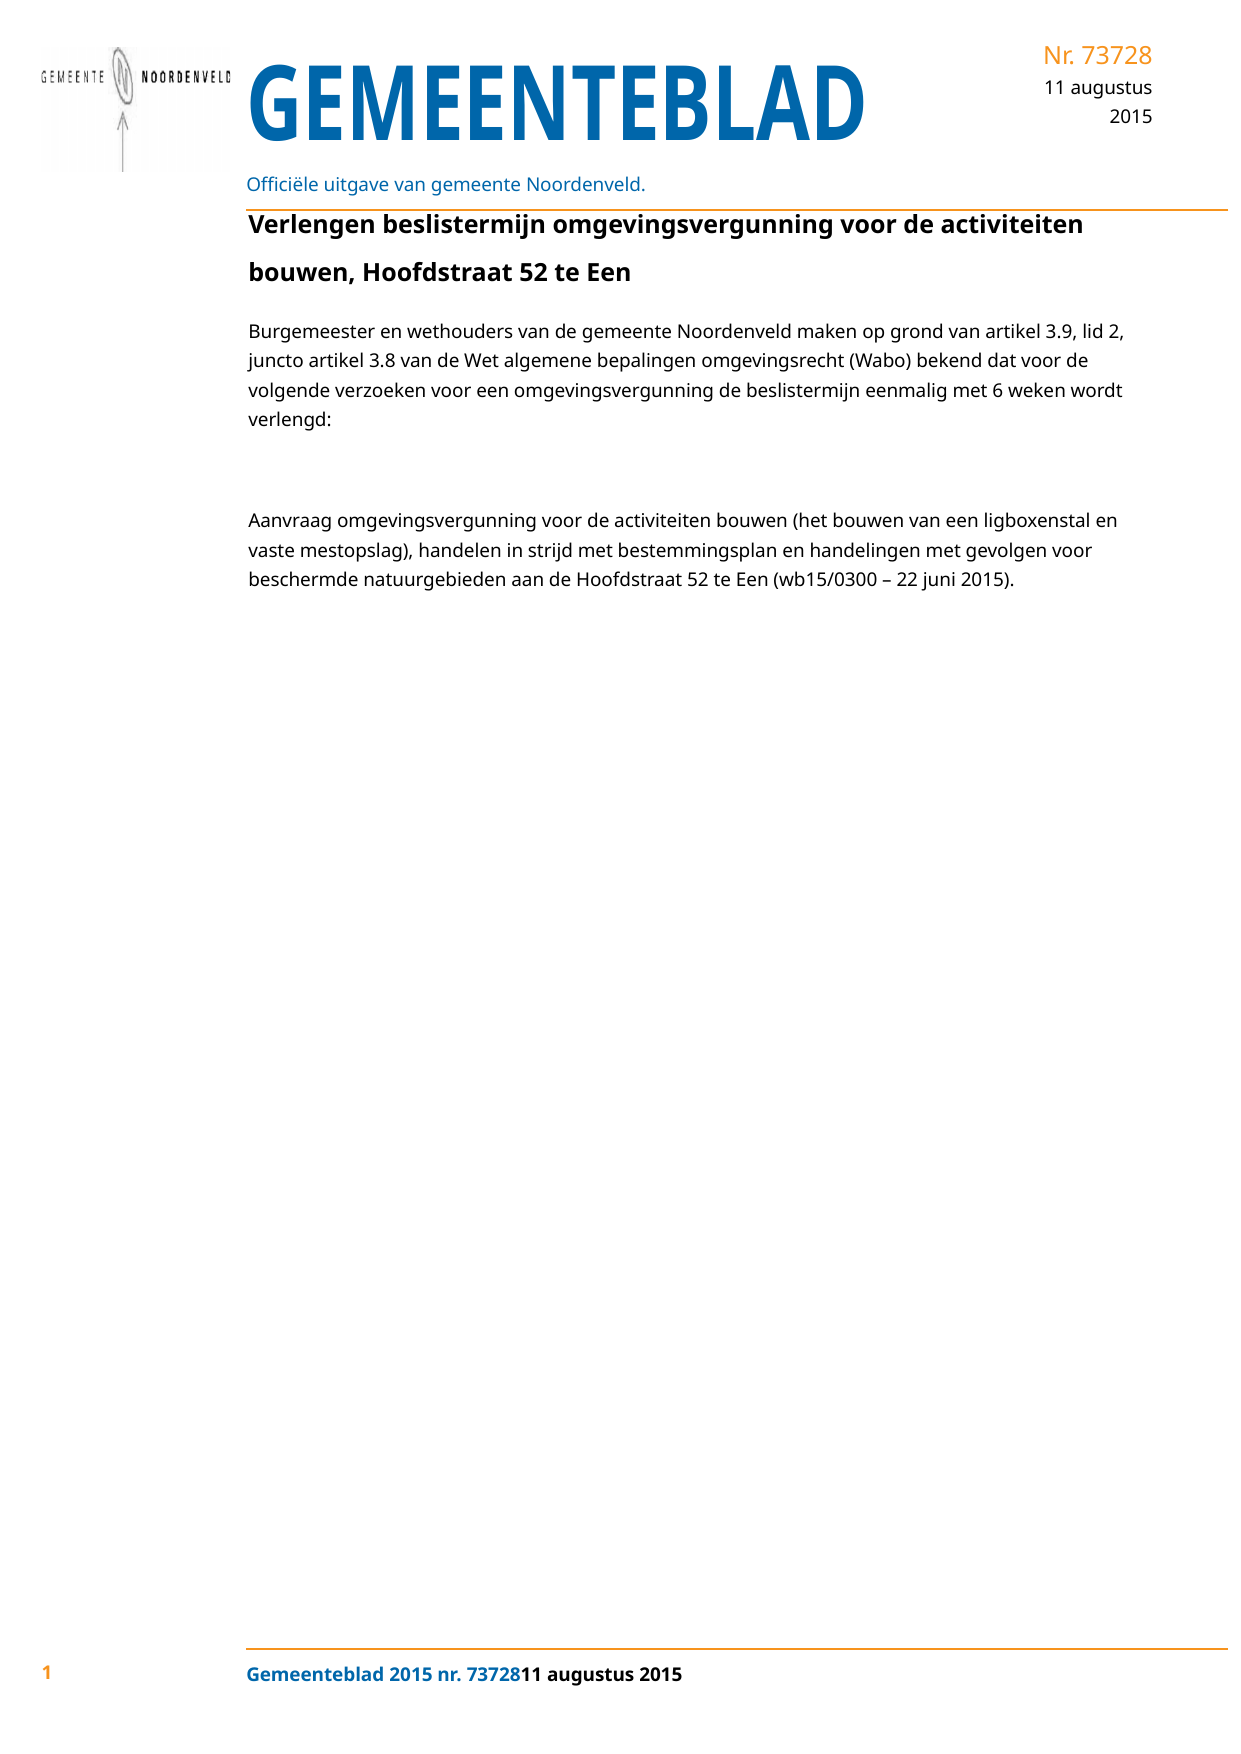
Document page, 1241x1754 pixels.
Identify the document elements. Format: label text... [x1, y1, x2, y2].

text Verlengen beslistermijn omgevingsvergunning voor de activiteiten bouwen, Hoofdstraat 52 te Een [248, 211, 1152, 288]
picture [41, 47, 231, 172]
text Aanvraag omgevingsvergunning voor de activiteiten bouwen (het bouwen van een ligboxenstal en vaste mestopslag), handelen in strijd met bestemmingsplan en handelingen met gevolgen voor beschermde natuurgebieden aan de Hoofdstraat 52 te Een (wb15/0300 – 22 juni 2015). [248, 507, 1152, 592]
text Burgemeester en wethouders van de gemeente Noordenveld maken op grond van artikel 3.9, lid 2, juncto artikel 3.8 van de Wet algemene bepalingen omgevingsrecht (Wabo) bekend dat voor de volgende verzoeken voor een omgevingsvergunning de beslistermijn eenmalig met 6 weken wordt verlengd: [248, 318, 1152, 432]
